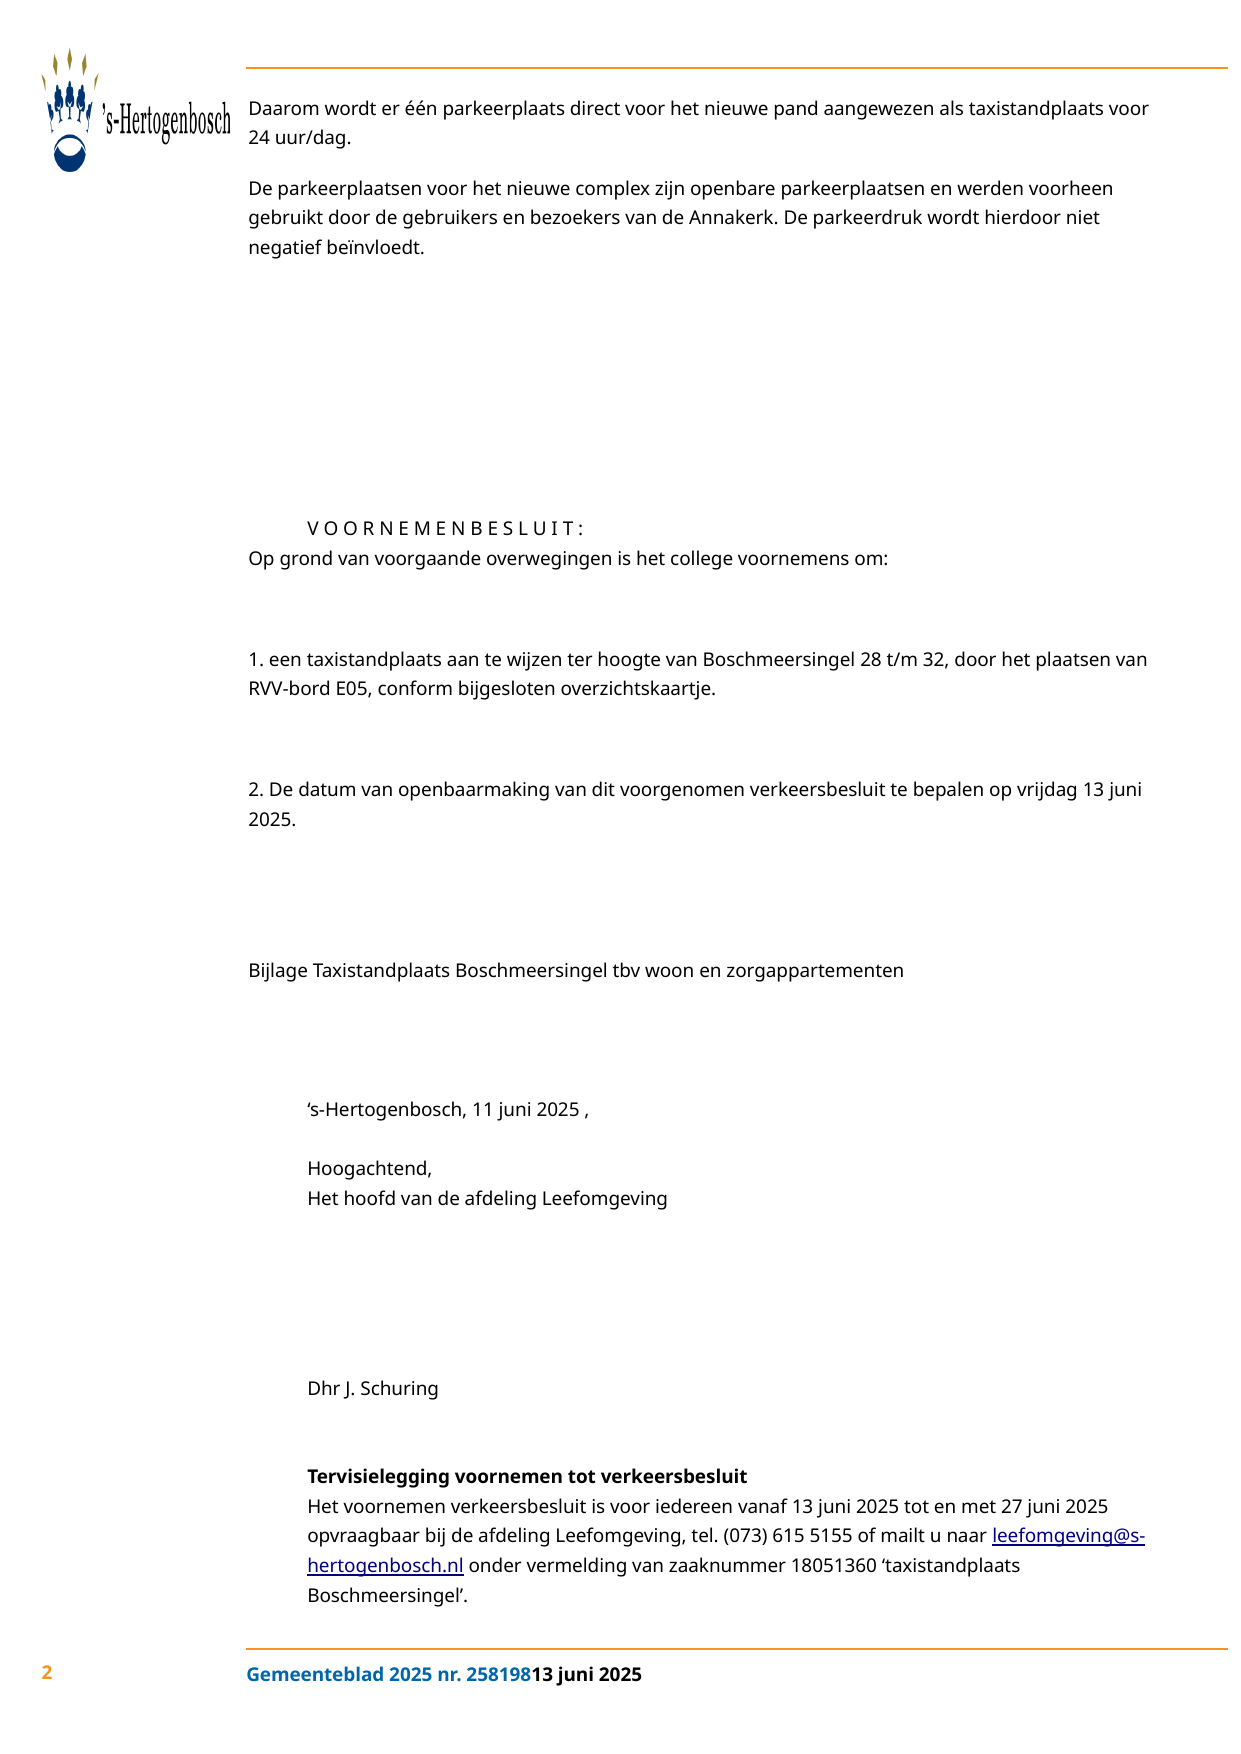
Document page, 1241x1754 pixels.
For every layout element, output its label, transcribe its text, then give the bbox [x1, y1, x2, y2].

list Dhr J. Schuring [248, 1375, 1152, 1401]
list Het hoofd van de afdeling Leefomgeving [248, 1185, 1152, 1211]
list Het voornemen verkeersbesluit is voor iedereen vanaf 13 juni 2025 tot en met 27 juni 2025 opvraagbaar bij de afdeling Leefomgeving, tel. (073) 615 5155 of mailt u naar leefomgeving@s-hertogenbosch.nl onder vermelding van zaaknummer 18051360 ‘taxistandplaats Boschmeersingel’. [248, 1493, 1152, 1608]
text Bijlage Taxistandplaats Boschmeersingel tbv woon en zorgappartementen [248, 957, 1152, 983]
list Hoogachtend, [248, 1156, 1152, 1181]
text De parkeerplaatsen voor het nieuwe complex zijn openbare parkeerplaatsen en werden voorheen gebruikt door de gebruikers en bezoekers van de Annakerk. De parkeerdruk wordt hierdoor niet negatief beïnvloedt. [248, 175, 1152, 260]
text 2. De datum van openbaarmaking van dit voorgenomen verkeersbesluit te bepalen op vrijdag 13 juni 2025. [248, 776, 1152, 832]
list V O O R N E M E N B E S L U I T : [248, 516, 1152, 541]
text Op grond van voorgaande overwegingen is het college voornemens om: [248, 545, 1152, 571]
picture [41, 47, 231, 172]
text 1. een taxistandplaats aan te wijzen ter hoogte van Boschmeersingel 28 t/m 32, door het plaatsen van RVV-bord E05, conform bijgesloten overzichtskaartje. [248, 646, 1152, 701]
list ‘s-Hertogenbosch, 11 juni 2025 , [248, 1096, 1152, 1122]
list Tervisielegging voornemen tot verkeersbesluit [248, 1463, 1152, 1489]
text Daarom wordt er één parkeerplaats direct voor het nieuwe pand aangewezen als taxistandplaats voor 24 uur/dag. [248, 95, 1152, 150]
